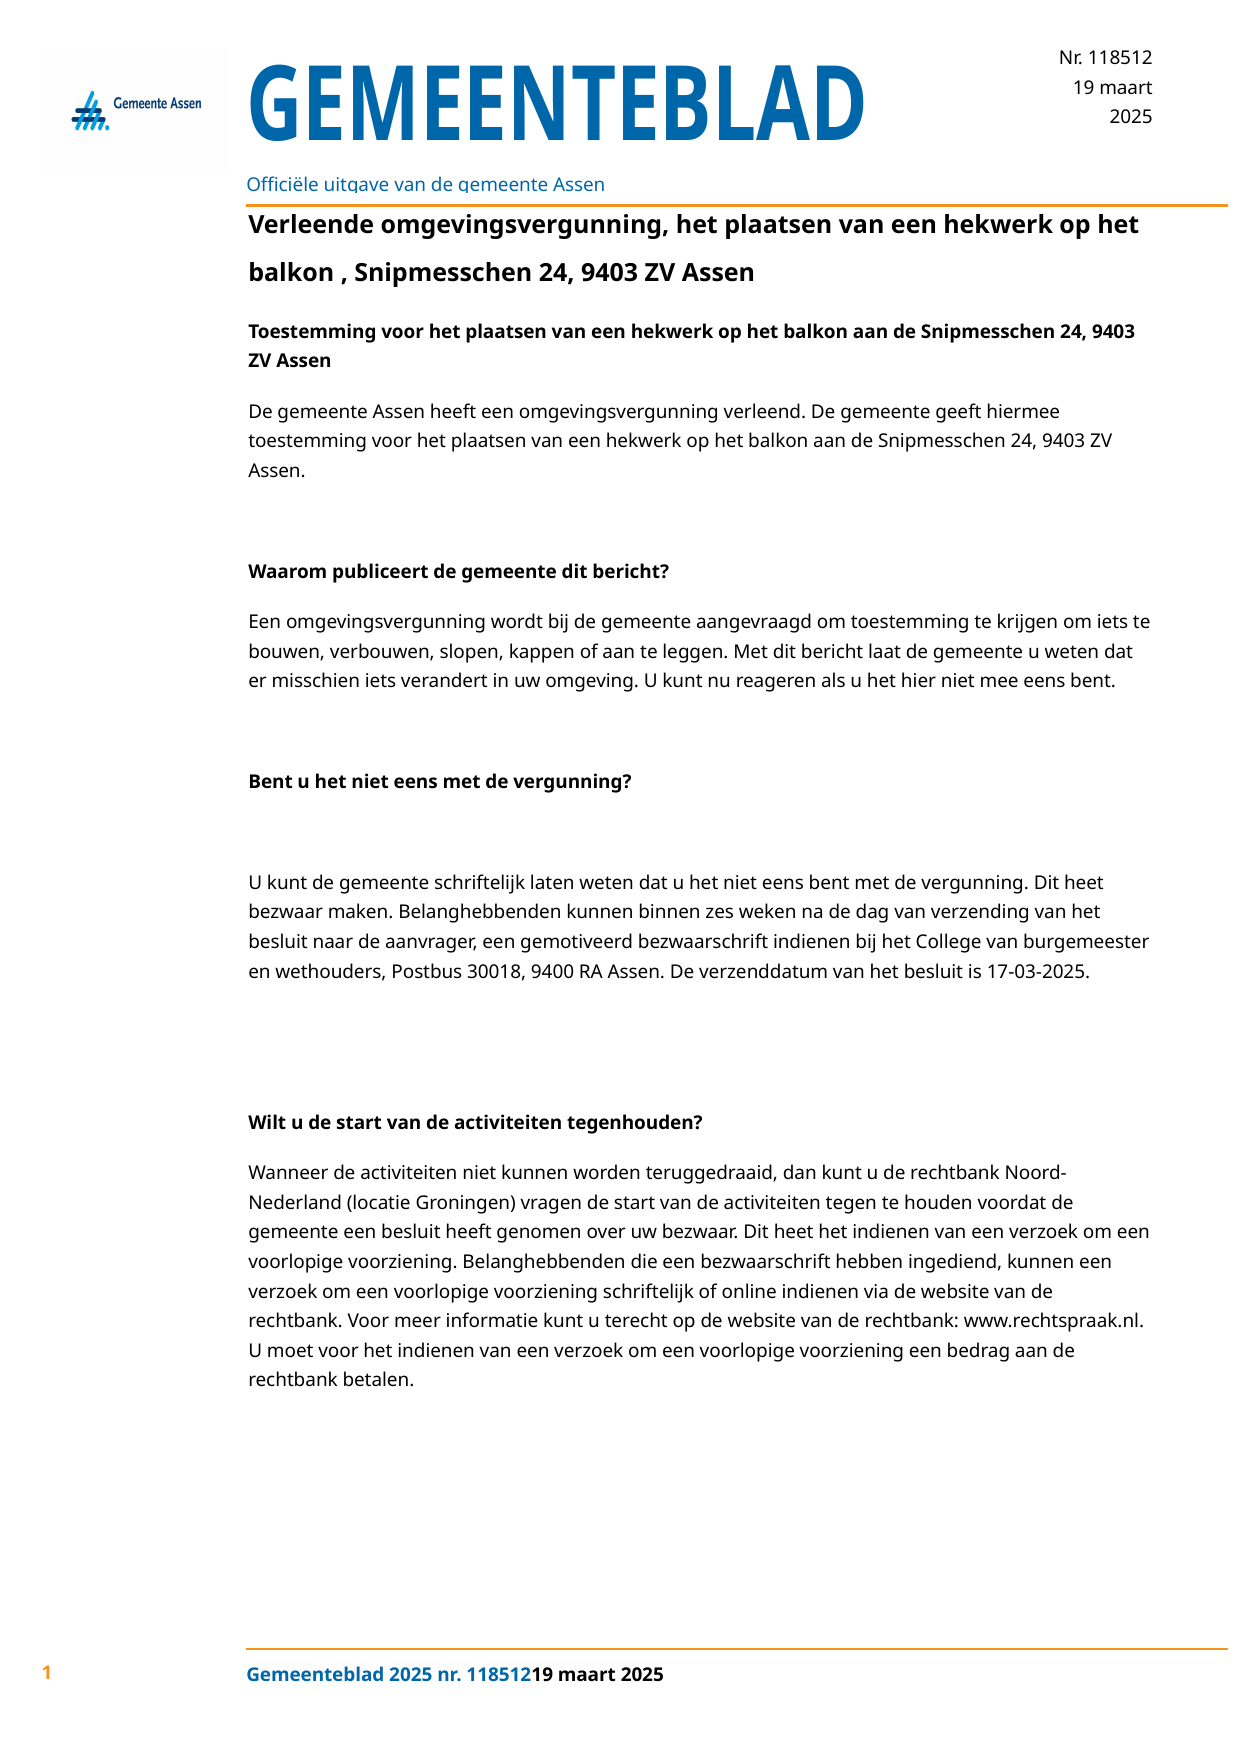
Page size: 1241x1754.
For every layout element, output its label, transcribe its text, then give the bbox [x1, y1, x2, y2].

text U kunt de gemeente schriftelijk laten weten dat u het niet eens bent met de vergunning. Dit heet bezwaar maken. Belanghebbenden kunnen binnen zes weken na de dag van verzending van het besluit naar de aanvrager, een gemotiveerd bezwaarschrift indienen bij het College van burgemeester en wethouders, Postbus 30018, 9400 RA Assen. De verzenddatum van het besluit is 17-03-2025. [248, 869, 1152, 984]
text Verleende omgevingsvergunning, het plaatsen van een hekwerk op het balkon , Snipmesschen 24, 9403 ZV Assen [248, 207, 1152, 288]
text Toestemming voor het plaatsen van een hekwerk op het balkon aan de Snipmesschen 24, 9403 ZV Assen [248, 318, 1152, 373]
text Waarom publiceert de gemeente dit bericht? [248, 558, 1152, 584]
text De gemeente Assen heeft een omgevingsvergunning verleend. De gemeente geeft hiermee toestemming voor het plaatsen van een hekwerk op het balkon aan de Snipmesschen 24, 9403 ZV Assen. [248, 398, 1152, 483]
picture [41, 47, 231, 172]
text Een omgevingsvergunning wordt bij de gemeente aangevraagd om toestemming te krijgen om iets te bouwen, verbouwen, slopen, kappen of aan te leggen. Met dit bericht laat de gemeente u weten dat er misschien iets verandert in uw omgeving. U kunt nu reageren als u het hier niet mee eens bent. [248, 608, 1152, 693]
text Wilt u de start van de activiteiten tegenhouden? [248, 1109, 1152, 1135]
text Wanneer de activiteiten niet kunnen worden teruggedraaid, dan kunt u de rechtbank Noord-Nederland (locatie Groningen) vragen de start van de activiteiten tegen te houden voordat de gemeente een besluit heeft genomen over uw bezwaar. Dit heet het indienen van een verzoek om een voorlopige voorziening. Belanghebbenden die een bezwaarschrift hebben ingediend, kunnen een verzoek om een voorlopige voorziening schriftelijk of online indienen via de website van de rechtbank. Voor meer informatie kunt u terecht op de website van de rechtbank: www.rechtspraak.nl. U moet voor het indienen van een verzoek om een voorlopige voorziening een bedrag aan de rechtbank betalen. [248, 1159, 1152, 1392]
text Bent u het niet eens met de vergunning? [248, 768, 1152, 794]
